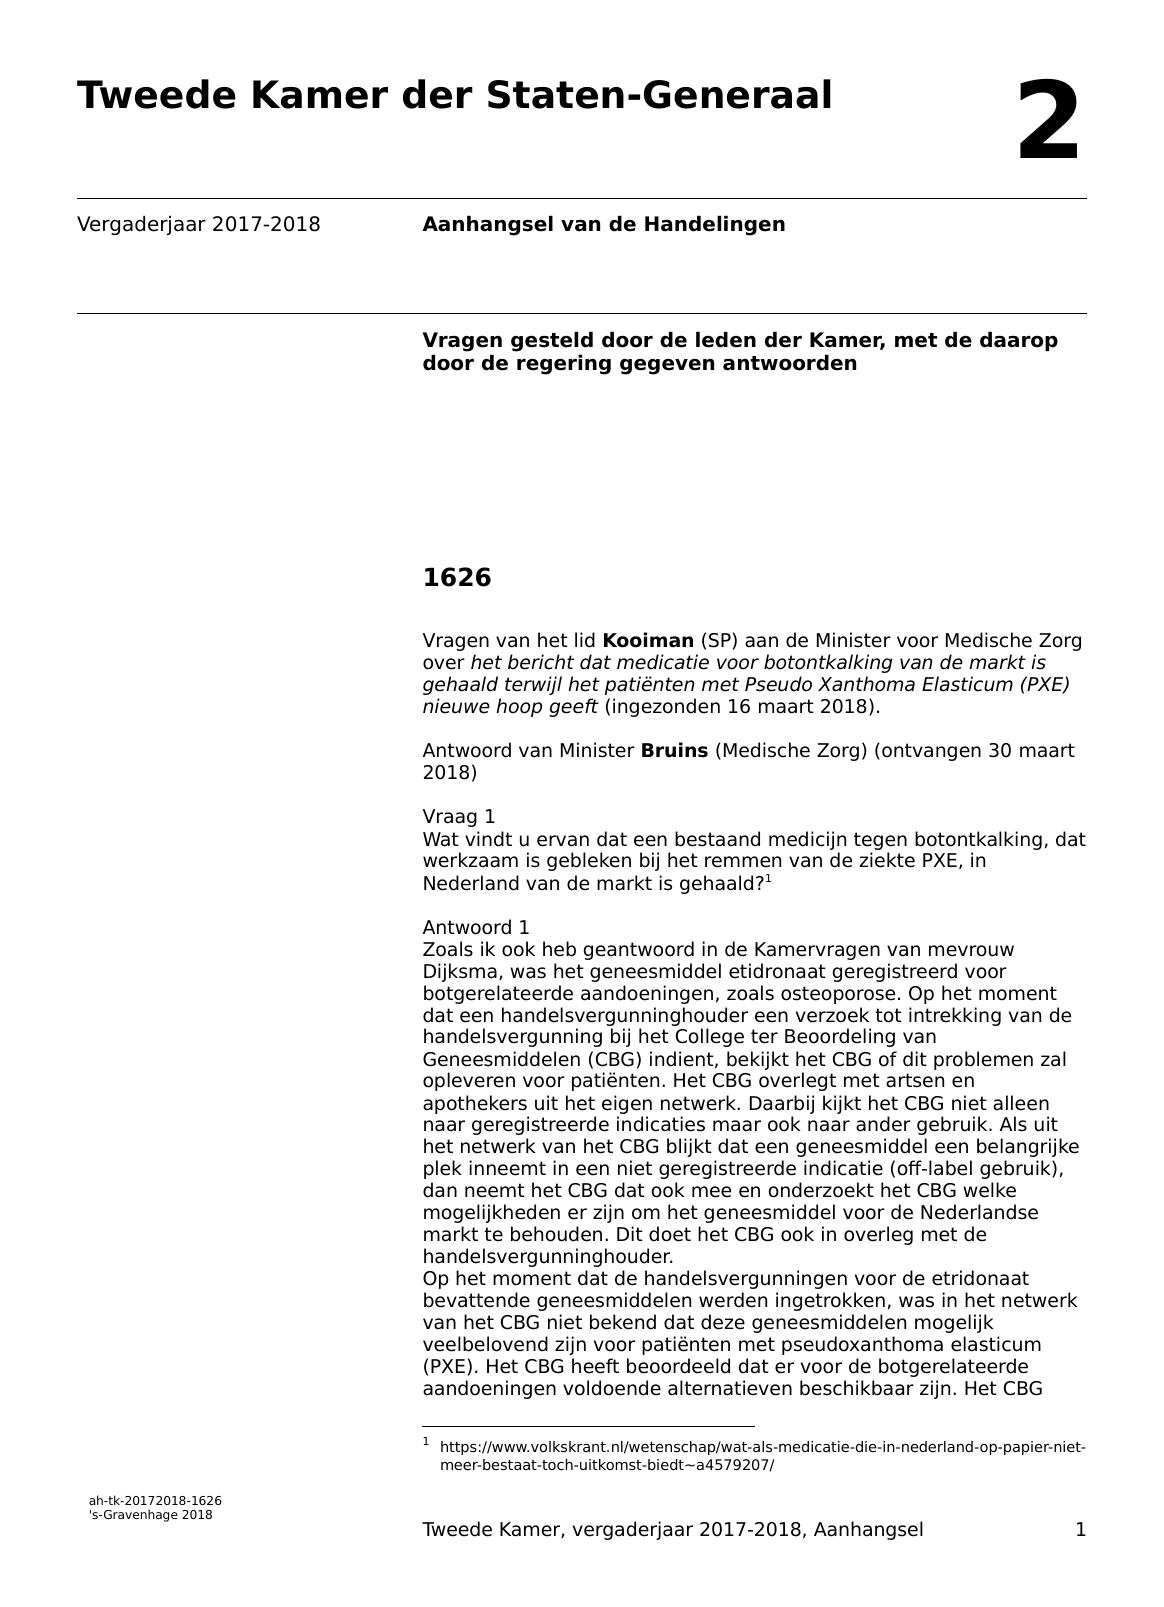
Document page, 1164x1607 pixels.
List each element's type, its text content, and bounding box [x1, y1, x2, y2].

table_header Tweede Kamer der Staten-Generaal [77, 59, 886, 198]
text Antwoord 1 [422, 917, 1087, 938]
text Vragen van het lid Kooiman (SP) aan de Minister voor Medische Zorg over het bericht dat medicatie voor botontkalking van de markt is gehaald terwijl het patiënten met Pseudo Xanthoma Elasticum (PXE) nieuwe hoop geeft (ingezonden 16 maart 2018). [422, 630, 1087, 718]
text Wat vindt u ervan dat een bestaand medicijn tegen botontkalking, dat werkzaam is gebleken bij het remmen van de ziekte PXE, in Nederland van de markt is gehaald? [422, 828, 1087, 894]
text 1626 [422, 563, 1087, 592]
text Zoals ik ook heb geantwoord in de Kamervragen van mevrouw Dijksma, was het geneesmiddel etidronaat geregistreerd voor botgerelateerde aandoeningen, zoals osteoporose. Op het moment dat een handelsvergunninghouder een verzoek tot intrekking van de handelsvergunning bij het College ter Beoordeling van Geneesmiddelen (CBG) indient, bekijkt het CBG of dit problemen zal opleveren voor patiënten. Het CBG overlegt met artsen en apothekers uit het eigen netwerk. Daarbij kijkt het CBG niet alleen naar geregistreerde indicaties maar ook naar ander gebruik. Als uit het netwerk van het CBG blijkt dat een geneesmiddel een belangrijke plek inneemt in een niet geregistreerde indicatie (off-label gebruik), dan neemt het CBG dat ook mee en onderzoekt het CBG welke mogelijkheden er zijn om het geneesmiddel voor de Nederlandse markt te behouden. Dit doet het CBG ook in overleg met de handelsvergunninghouder. [422, 938, 1087, 1268]
table_cell Vragen gesteld door de leden der Kamer, met de daarop door de regering gegeven antwoorden [422, 314, 1087, 375]
table_cell Vergaderjaar 2017-2018 [77, 199, 422, 313]
table_header 2 [886, 59, 1087, 198]
table_cell [77, 314, 422, 375]
text Antwoord van Minister Bruins (Medische Zorg) (ontvangen 30 maart 2018) [422, 740, 1087, 784]
table_cell Aanhangsel van de Handelingen [422, 199, 1087, 313]
text https://www.volkskrant.nl/wetenschap/wat-als-medicatie-die-in-nederland-op-papier-niet-meer-bestaat-toch-uitkomst-biedt~a4579207/ [422, 1435, 1087, 1474]
text 's-Gravenhage 2018 [88, 1508, 323, 1522]
text Op het moment dat de handelsvergunningen voor de etridonaat bevattende geneesmiddelen werden ingetrokken, was in het netwerk van het CBG niet bekend dat deze geneesmiddelen mogelijk veelbelovend zijn voor patiënten met pseudoxanthoma elasticum (PXE). Het CBG heeft beoordeeld dat er voor de botgerelateerde aandoeningen voldoende alternatieven beschikbaar zijn. Het CBG [422, 1268, 1087, 1400]
text Vraag 1 [422, 806, 1087, 828]
text ah-tk-20172018-1626 [88, 1494, 323, 1508]
